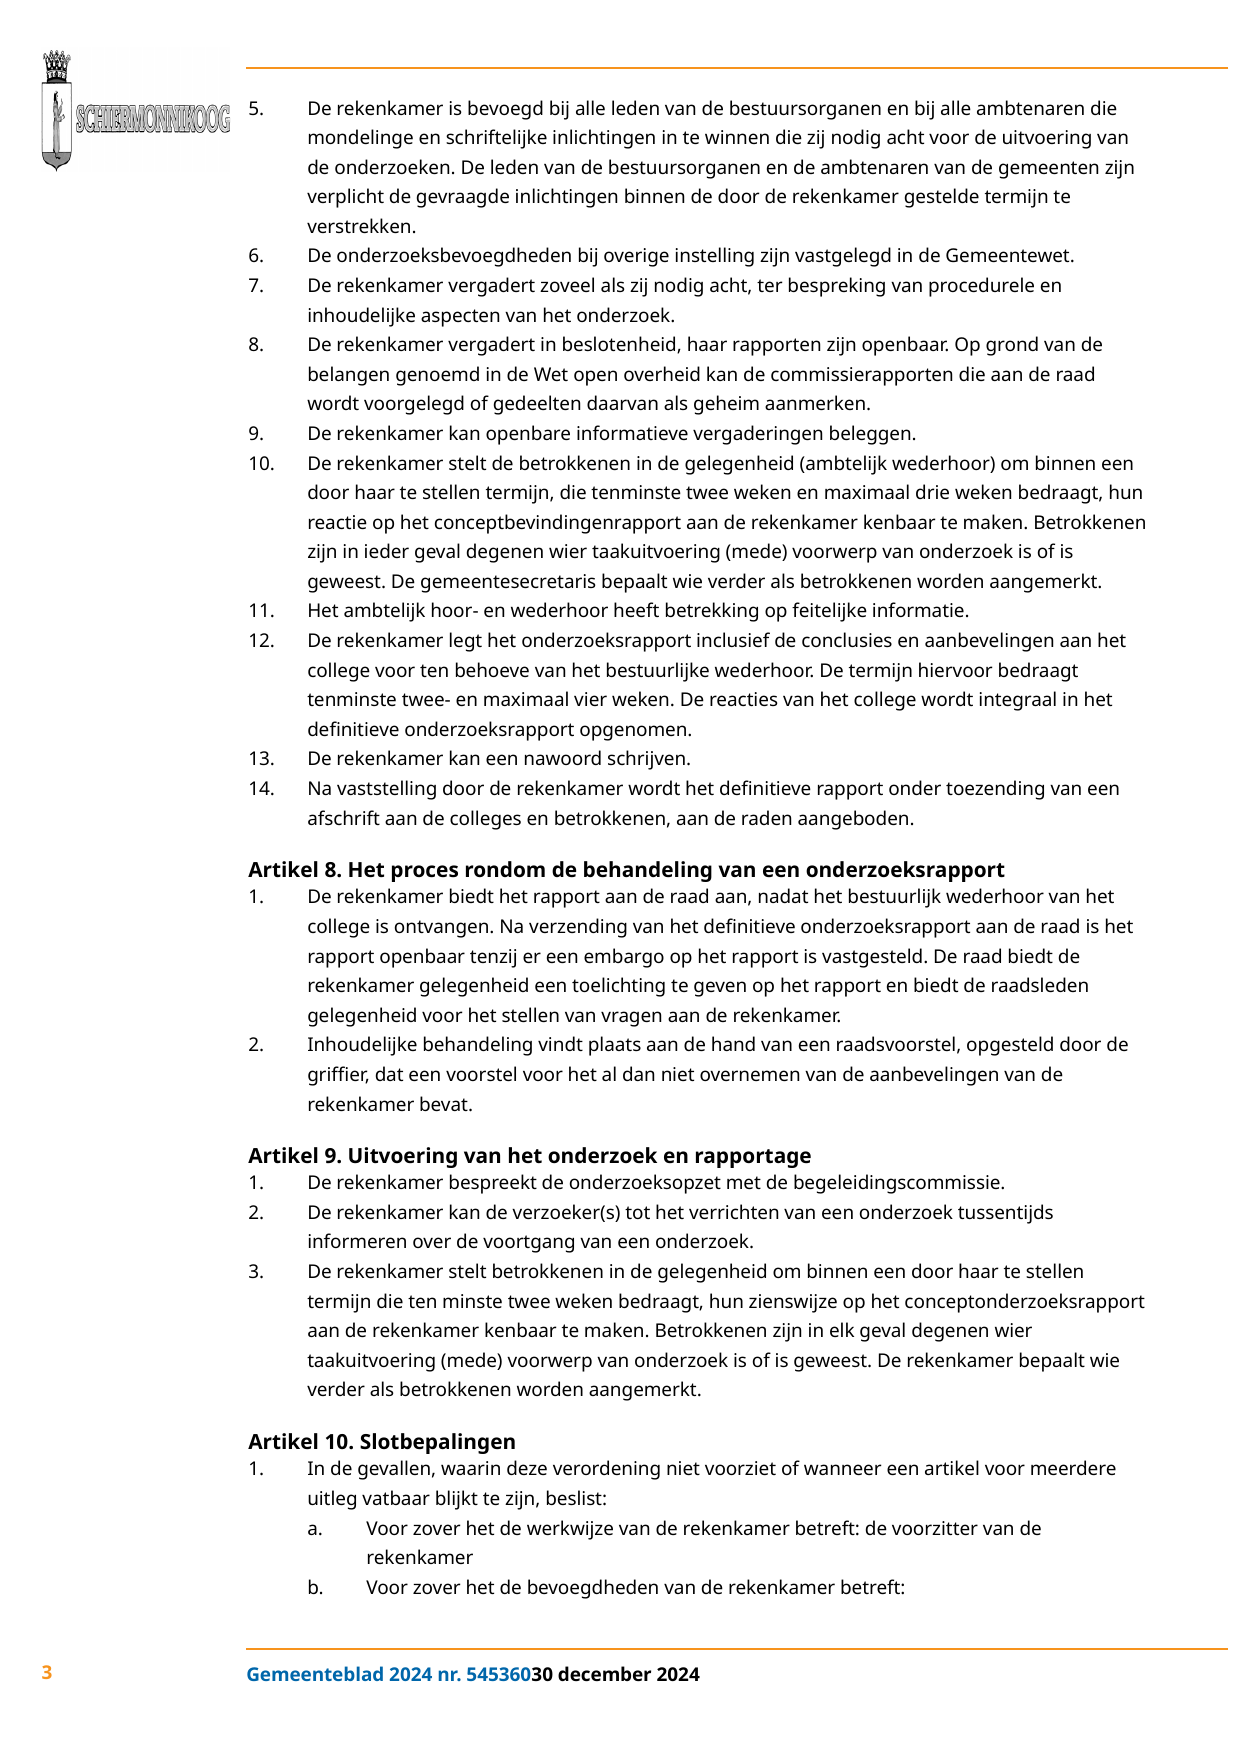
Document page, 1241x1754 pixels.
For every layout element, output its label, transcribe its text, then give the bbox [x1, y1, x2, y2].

list Het ambtelijk hoor- en wederhoor heeft betrekking op feitelijke informatie. [248, 598, 1152, 623]
list De onderzoeksbevoegdheden bij overige instelling zijn vastgelegd in de Gemeentewet. [248, 243, 1152, 268]
list Voor zover het de bevoegdheden van de rekenkamer betreft: [307, 1574, 1152, 1599]
list Na vaststelling door de rekenkamer wordt het definitieve rapport onder toezending van een afschrift aan de colleges en betrokkenen, aan de raden aangeboden. [248, 775, 1152, 831]
list Inhoudelijke behandeling vindt plaats aan de hand van een raadsvoorstel, opgesteld door de griffier, dat een voorstel voor het al dan niet overnemen van de aanbevelingen van de rekenkamer bevat. [248, 1032, 1152, 1116]
text Artikel 10. Slotbepalingen [248, 1427, 1152, 1456]
list De rekenkamer biedt het rapport aan de raad aan, nadat het bestuurlijk wederhoor van het college is ontvangen. Na verzending van het definitieve onderzoeksrapport aan de raad is het rapport openbaar tenzij er een embargo op het rapport is vastgesteld. De raad biedt de rekenkamer gelegenheid een toelichting te geven op het rapport en biedt de raadsleden gelegenheid voor het stellen van vragen aan de rekenkamer. [248, 884, 1152, 1028]
list De rekenkamer kan de verzoeker(s) tot het verrichten van een onderzoek tussentijds informeren over de voortgang van een onderzoek. [248, 1199, 1152, 1254]
text Artikel 9. Uitvoering van het onderzoek en rapportage [248, 1141, 1152, 1169]
list De rekenkamer is bevoegd bij alle leden van de bestuursorganen en bij alle ambtenaren die mondelinge en schriftelijke inlichtingen in te winnen die zij nodig acht voor de uitvoering van de onderzoeken. De leden van de bestuursorganen en de ambtenaren van de gemeenten zijn verplicht de gevraagde inlichtingen binnen de door de rekenkamer gestelde termijn te verstrekken. [248, 95, 1152, 239]
list De rekenkamer stelt de betrokkenen in de gelegenheid (ambtelijk wederhoor) om binnen een door haar te stellen termijn, die tenminste twee weken en maximaal drie weken bedraagt, hun reactie op het conceptbevindingenrapport aan de rekenkamer kenbaar te maken. Betrokkenen zijn in ieder geval degenen wier taakuitvoering (mede) voorwerp van onderzoek is of is geweest. De gemeentesecretaris bepaalt wie verder als betrokkenen worden aangemerkt. [248, 450, 1152, 594]
text Artikel 8. Het proces rondom de behandeling van een onderzoeksrapport [248, 855, 1152, 884]
list De rekenkamer kan een nawoord schrijven. [248, 746, 1152, 771]
list In de gevallen, waarin deze verordening niet voorziet of wanneer een artikel voor meerdere uitleg vatbaar blijkt te zijn, beslist: [248, 1456, 1152, 1511]
list De rekenkamer bespreekt de onderzoeksopzet met de begeleidingscommissie. [248, 1169, 1152, 1195]
list De rekenkamer legt het onderzoeksrapport inclusief de conclusies en aanbevelingen aan het college voor ten behoeve van het bestuurlijke wederhoor. De termijn hiervoor bedraagt tenminste twee- en maximaal vier weken. De reacties van het college wordt integraal in het definitieve onderzoeksrapport opgenomen. [248, 627, 1152, 742]
list De rekenkamer kan openbare informatieve vergaderingen beleggen. [248, 420, 1152, 446]
list Voor zover het de werkwijze van de rekenkamer betreft: de voorzitter van de rekenkamer [307, 1515, 1152, 1570]
list De rekenkamer vergadert zoveel als zij nodig acht, ter bespreking van procedurele en inhoudelijke aspecten van het onderzoek. [248, 272, 1152, 328]
list De rekenkamer stelt betrokkenen in de gelegenheid om binnen een door haar te stellen termijn die ten minste twee weken bedraagt, hun zienswijze op het conceptonderzoeksrapport aan de rekenkamer kenbaar te maken. Betrokkenen zijn in elk geval degenen wier taakuitvoering (mede) voorwerp van onderzoek is of is geweest. De rekenkamer bepaalt wie verder als betrokkenen worden aangemerkt. [248, 1258, 1152, 1402]
picture [41, 47, 231, 172]
list De rekenkamer vergadert in beslotenheid, haar rapporten zijn openbaar. Op grond van de belangen genoemd in de Wet open overheid kan de commissierapporten die aan de raad wordt voorgelegd of gedeelten daarvan als geheim aanmerken. [248, 331, 1152, 416]
